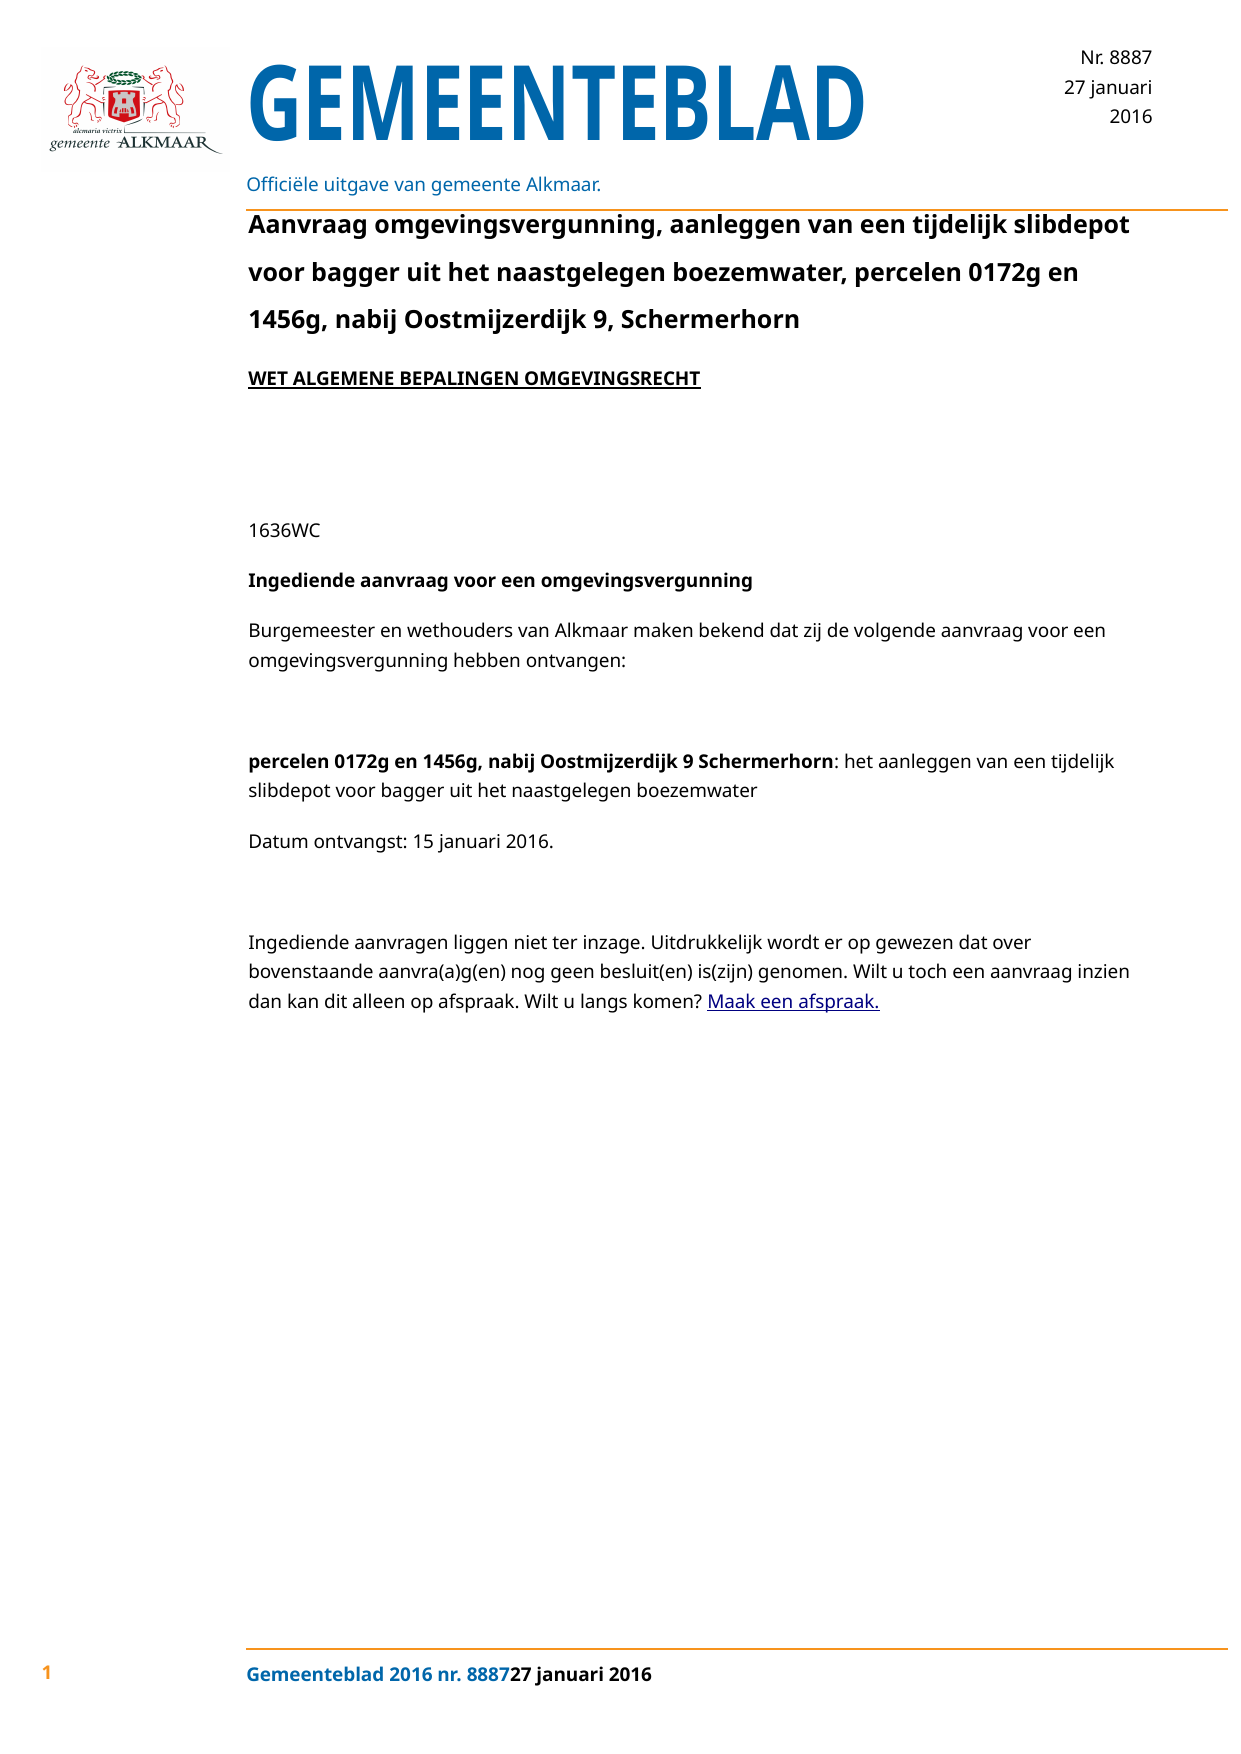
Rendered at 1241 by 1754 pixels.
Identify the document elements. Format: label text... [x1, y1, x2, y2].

text Datum ontvangst: 15 januari 2016. [248, 828, 1152, 854]
text Aanvraag omgevingsvergunning, aanleggen van een tijdelijk slibdepot voor bagger uit het naastgelegen boezemwater, percelen 0172g en 1456g, nabij Oostmijzerdijk 9, Schermerhorn [248, 211, 1152, 336]
text Ingediende aanvragen liggen niet ter inzage. Uitdrukkelijk wordt er op gewezen dat over bovenstaande aanvra(a)g(en) nog geen besluit(en) is(zijn) genomen. Wilt u toch een aanvraag inzien dan kan dit alleen op afspraak. Wilt u langs komen? Maak een afspraak. [248, 929, 1152, 1014]
text Burgemeester en wethouders van Alkmaar maken bekend dat zij de volgende aanvraag voor een omgevingsvergunning hebben ontvangen: [248, 618, 1152, 673]
text WET ALGEMENE BEPALINGEN OMGEVINGSRECHT [248, 366, 1152, 391]
text percelen 0172g en 1456g, nabij Oostmijzerdijk 9 Schermerhorn: het aanleggen van een tijdelijk slibdepot voor bagger uit het naastgelegen boezemwater [248, 748, 1152, 803]
text 1636WC [248, 517, 1152, 542]
text Ingediende aanvraag voor een omgevingsvergunning [248, 567, 1152, 593]
picture [41, 47, 231, 172]
